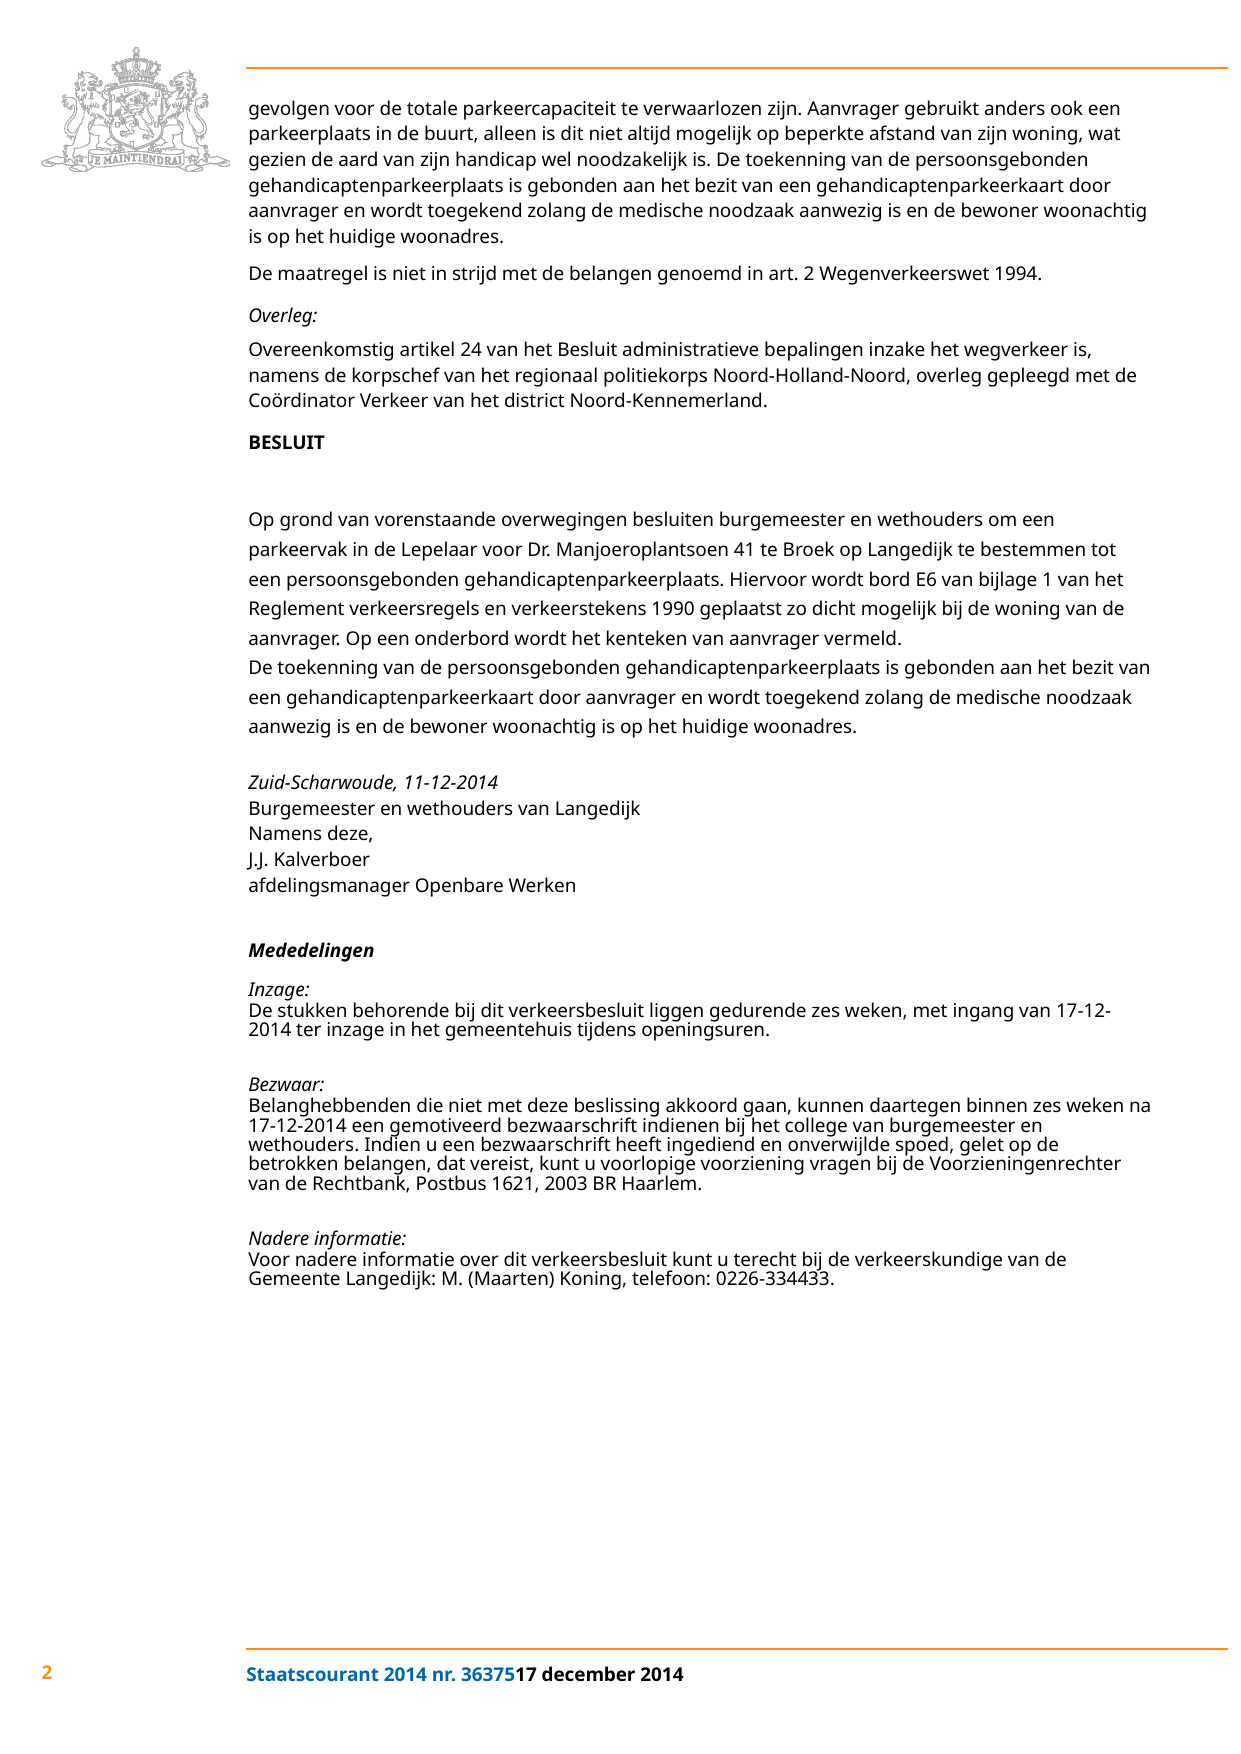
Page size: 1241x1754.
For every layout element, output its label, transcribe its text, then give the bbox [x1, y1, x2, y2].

text Burgemeester en wethouders van Langedijk [248, 795, 1152, 820]
text gevolgen voor de totale parkeercapaciteit te verwaarlozen zijn. Aanvrager gebruikt anders ook een parkeerplaats in de buurt, alleen is dit niet altijd mogelijk op beperkte afstand van zijn woning, wat gezien de aard van zijn handicap wel noodzakelijk is. De toekenning van de persoonsgebonden gehandicaptenparkeerplaats is gebonden aan het bezit van een gehandicaptenparkeerkaart door aanvrager en wordt toegekend zolang de medische noodzaak aanwezig is en de bewoner woonachtig is op het huidige woonadres. [248, 95, 1152, 249]
text afdelingsmanager Openbare Werken [248, 872, 1152, 898]
text Voor nadere informatie over dit verkeersbesluit kunt u terecht bij de verkeerskundige van de Gemeente Langedijk: M. (Maarten) Koning, telefoon: 0226-334433. [248, 1251, 1152, 1289]
text Mededelingen [248, 937, 1152, 963]
text De maatregel is niet in strijd met de belangen genoemd in art. 2 Wegenverkeerswet 1994. [248, 260, 1152, 286]
text Bezwaar: [248, 1072, 1152, 1097]
text Overeenkomstig artikel 24 van het Besluit administratieve bepalingen inzake het wegverkeer is, namens de korpschef van het regionaal politiekorps Noord-Holland-Noord, overleg gepleegd met de Coördinator Verkeer van het district Noord-Kennemerland. [248, 336, 1152, 413]
text Op grond van vorenstaande overwegingen besluiten burgemeester en wethouders om een parkeervak in de Lepelaar voor Dr. Manjoeroplantsoen 41 te Broek op Langedijk te bestemmen tot een persoonsgebonden gehandicaptenparkeerplaats. Hiervoor wordt bord E6 van bijlage 1 van het Reglement verkeersregels en verkeerstekens 1990 geplaatst zo dicht mogelijk bij de woning van de aanvrager. Op een onderbord wordt het kenteken van aanvrager vermeld. [248, 507, 1152, 651]
text De stukken behorende bij dit verkeersbesluit liggen gedurende zes weken, met ingang van 17-12-2014 ter inzage in het gemeentehuis tijdens openingsuren. [248, 1002, 1152, 1040]
text Overleg: [248, 302, 1152, 328]
text Zuid-Scharwoude, 11-12-2014 [248, 769, 1152, 795]
text Nadere informatie: [248, 1225, 1152, 1251]
text J.J. Kalverboer [248, 846, 1152, 872]
text De toekenning van de persoonsgebonden gehandicaptenparkeerplaats is gebonden aan het bezit van een gehandicaptenparkeerkaart door aanvrager en wordt toegekend zolang de medische noodzaak aanwezig is en de bewoner woonachtig is op het huidige woonadres. [248, 654, 1152, 739]
text Belanghebbenden die niet met deze beslissing akkoord gaan, kunnen daartegen binnen zes weken na 17-12-2014 een gemotiveerd bezwaarschrift indienen bij het college van burgemeester en wethouders. Indien u een bezwaarschrift heeft ingediend en onverwijlde spoed, gelet op de betrokken belangen, dat vereist, kunt u voorlopige voorziening vragen bij de Voorzieningenrechter van de Rechtbank, Postbus 1621, 2003 BR Haarlem. [248, 1097, 1152, 1194]
text Inzage: [248, 976, 1152, 1002]
picture [41, 47, 231, 172]
text Namens deze, [248, 820, 1152, 846]
text BESLUIT [248, 429, 1152, 455]
